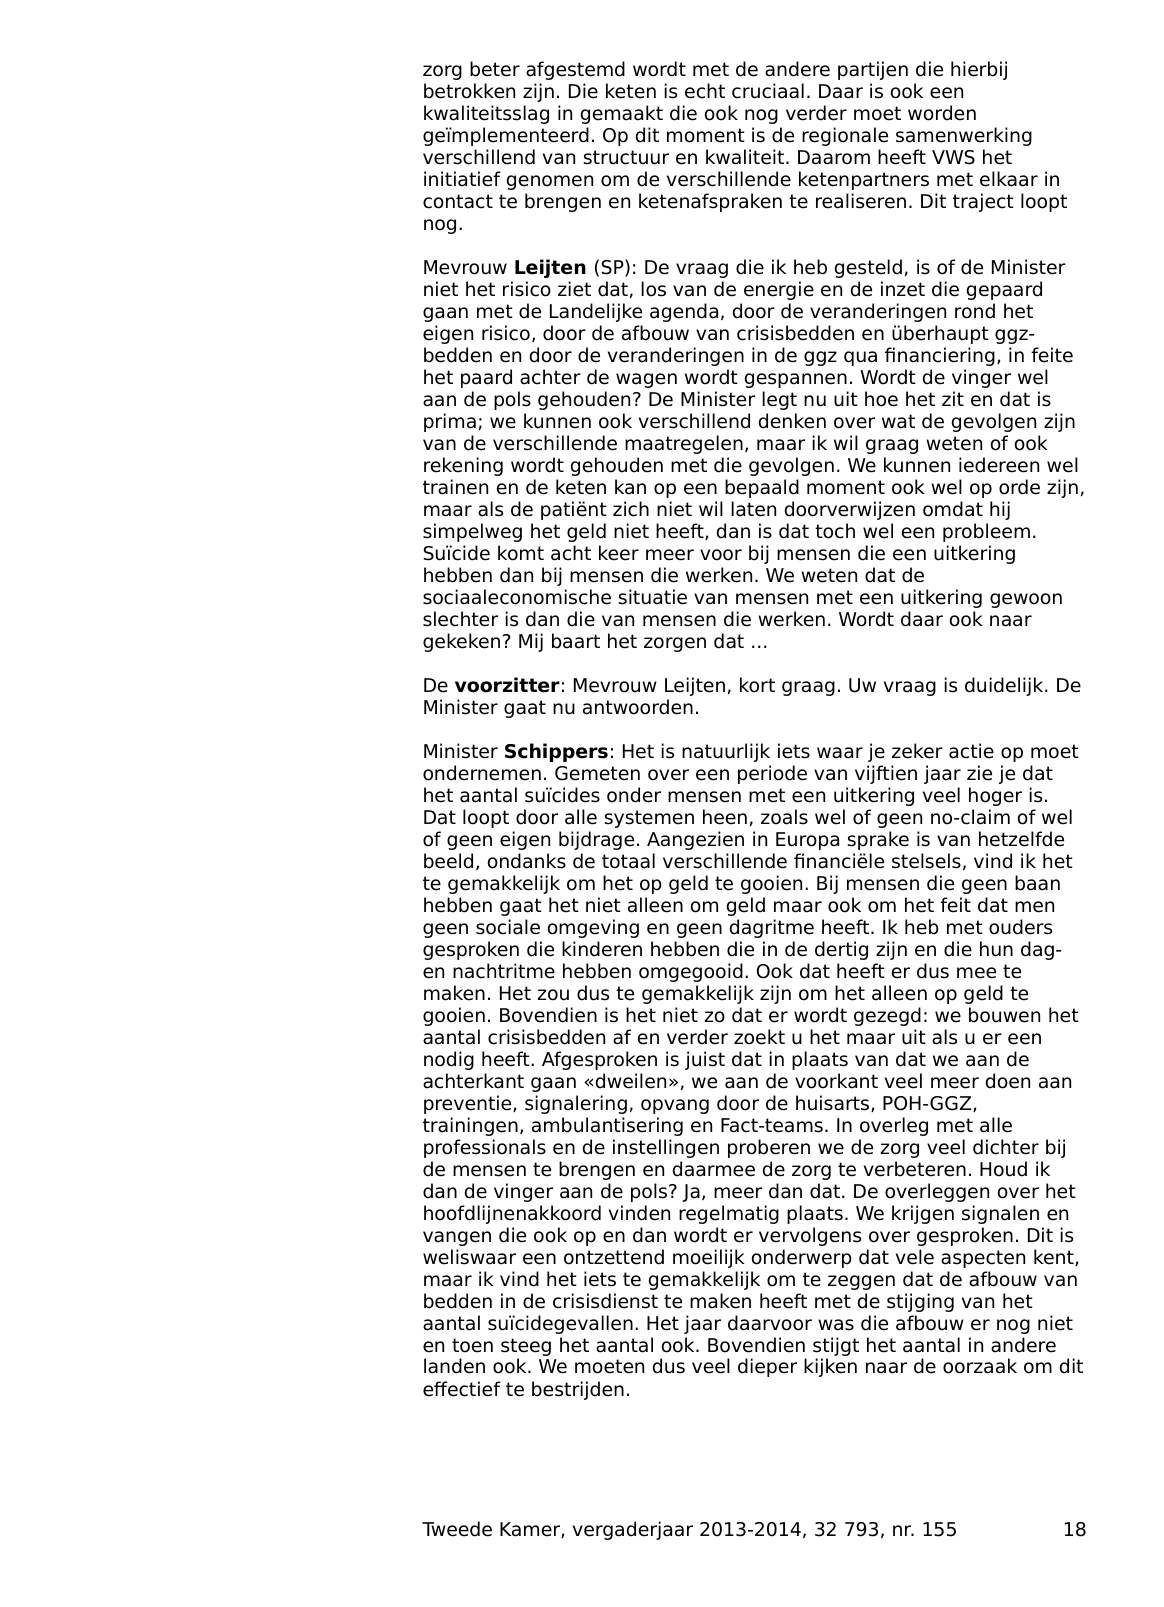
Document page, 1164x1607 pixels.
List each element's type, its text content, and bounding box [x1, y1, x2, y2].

text Minister Schippers: Het is natuurlijk iets waar je zeker actie op moet ondernemen. Gemeten over een periode van vijftien jaar zie je dat het aantal suïcides onder mensen met een uitkering veel hoger is. Dat loopt door alle systemen heen, zoals wel of geen no-claim of wel of geen eigen bijdrage. Aangezien in Europa sprake is van hetzelfde beeld, ondanks de totaal verschillende financiële stelsels, vind ik het te gemakkelijk om het op geld te gooien. Bij mensen die geen baan hebben gaat het niet alleen om geld maar ook om het feit dat men geen sociale omgeving en geen dagritme heeft. Ik heb met ouders gesproken die kinderen hebben die in de dertig zijn en die hun dag- en nachtritme hebben omgegooid. Ook dat heeft er dus mee te maken. Het zou dus te gemakkelijk zijn om het alleen op geld te gooien. Bovendien is het niet zo dat er wordt gezegd: we bouwen het aantal crisisbedden af en verder zoekt u het maar uit als u er een nodig heeft. Afgesproken is juist dat in plaats van dat we aan de achterkant gaan «dweilen», we aan de voorkant veel meer doen aan preventie, signalering, opvang door de huisarts, POH-GGZ, trainingen, ambulantisering en Fact-teams. In overleg met alle professionals en de instellingen proberen we de zorg veel dichter bij de mensen te brengen en daarmee de zorg te verbeteren. Houd ik dan de vinger aan de pols? Ja, meer dan dat. De overleggen over het hoofdlijnenakkoord vinden regelmatig plaats. We krijgen signalen en vangen die ook op en dan wordt er vervolgens over gesproken. Dit is weliswaar een ontzettend moeilijk onderwerp dat vele aspecten kent, maar ik vind het iets te gemakkelijk om te zeggen dat de afbouw van bedden in de crisisdienst te maken heeft met de stijging van het aantal suïcidegevallen. Het jaar daarvoor was die afbouw er nog niet en toen steeg het aantal ook. Bovendien stijgt het aantal in andere landen ook. We moeten dus veel dieper kijken naar de oorzaak om dit effectief te bestrijden. [422, 741, 1087, 1400]
text zorg beter afgestemd wordt met de andere partijen die hierbij betrokken zijn. Die keten is echt cruciaal. Daar is ook een kwaliteitsslag in gemaakt die ook nog verder moet worden geïmplementeerd. Op dit moment is de regionale samenwerking verschillend van structuur en kwaliteit. Daarom heeft VWS het initiatief genomen om de verschillende ketenpartners met elkaar in contact te brengen en ketenafspraken te realiseren. Dit traject loopt nog. [422, 59, 1087, 235]
text Mevrouw Leijten (SP): De vraag die ik heb gesteld, is of de Minister niet het risico ziet dat, los van de energie en de inzet die gepaard gaan met de Landelijke agenda, door de veranderingen rond het eigen risico, door de afbouw van crisisbedden en überhaupt ggz-bedden en door de veranderingen in de ggz qua financiering, in feite het paard achter de wagen wordt gespannen. Wordt de vinger wel aan de pols gehouden? De Minister legt nu uit hoe het zit en dat is prima; we kunnen ook verschillend denken over wat de gevolgen zijn van de verschillende maatregelen, maar ik wil graag weten of ook rekening wordt gehouden met die gevolgen. We kunnen iedereen wel trainen en de keten kan op een bepaald moment ook wel op orde zijn, maar als de patiënt zich niet wil laten doorverwijzen omdat hij simpelweg het geld niet heeft, dan is dat toch wel een probleem. Suïcide komt acht keer meer voor bij mensen die een uitkering hebben dan bij mensen die werken. We weten dat de sociaaleconomische situatie van mensen met een uitkering gewoon slechter is dan die van mensen die werken. Wordt daar ook naar gekeken? Mij baart het zorgen dat ... [422, 257, 1087, 653]
text De voorzitter: Mevrouw Leijten, kort graag. Uw vraag is duidelijk. De Minister gaat nu antwoorden. [422, 675, 1087, 719]
